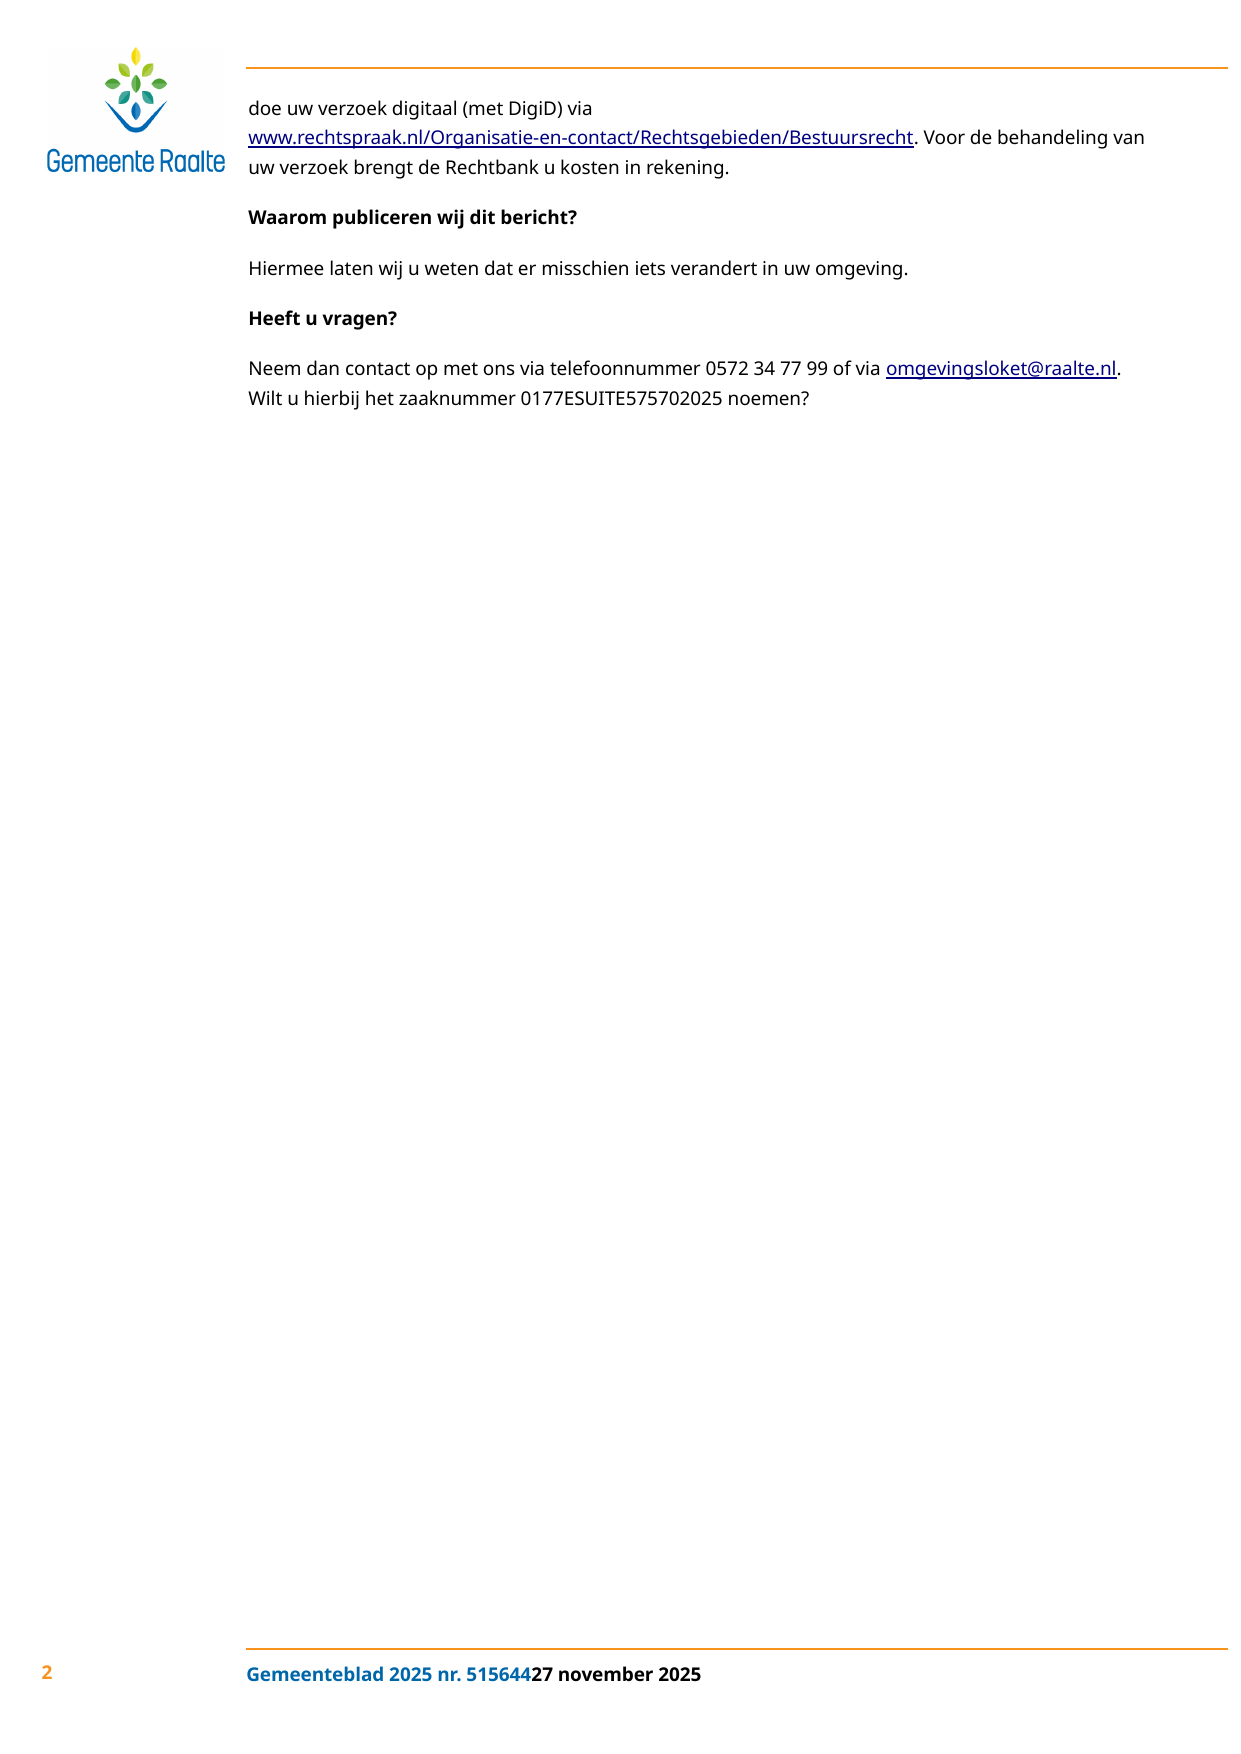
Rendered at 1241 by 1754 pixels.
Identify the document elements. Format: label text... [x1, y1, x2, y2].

text Heeft u vragen? [248, 305, 1152, 331]
text doe uw verzoek digitaal (met DigiD) via www.rechtspraak.nl/Organisatie-en-contact/Rechtsgebieden/Bestuursrecht. Voor de behandeling van uw verzoek brengt de Rechtbank u kosten in rekening. [248, 95, 1152, 180]
text Waarom publiceren wij dit bericht? [248, 204, 1152, 230]
picture [41, 47, 231, 172]
text Hiermee laten wij u weten dat er misschien iets verandert in uw omgeving. [248, 255, 1152, 281]
text Neem dan contact op met ons via telefoonnummer 0572 34 77 99 of via omgevingsloket@raalte.nl. Wilt u hierbij het zaaknummer 0177ESUITE575702025 noemen? [248, 356, 1152, 411]
